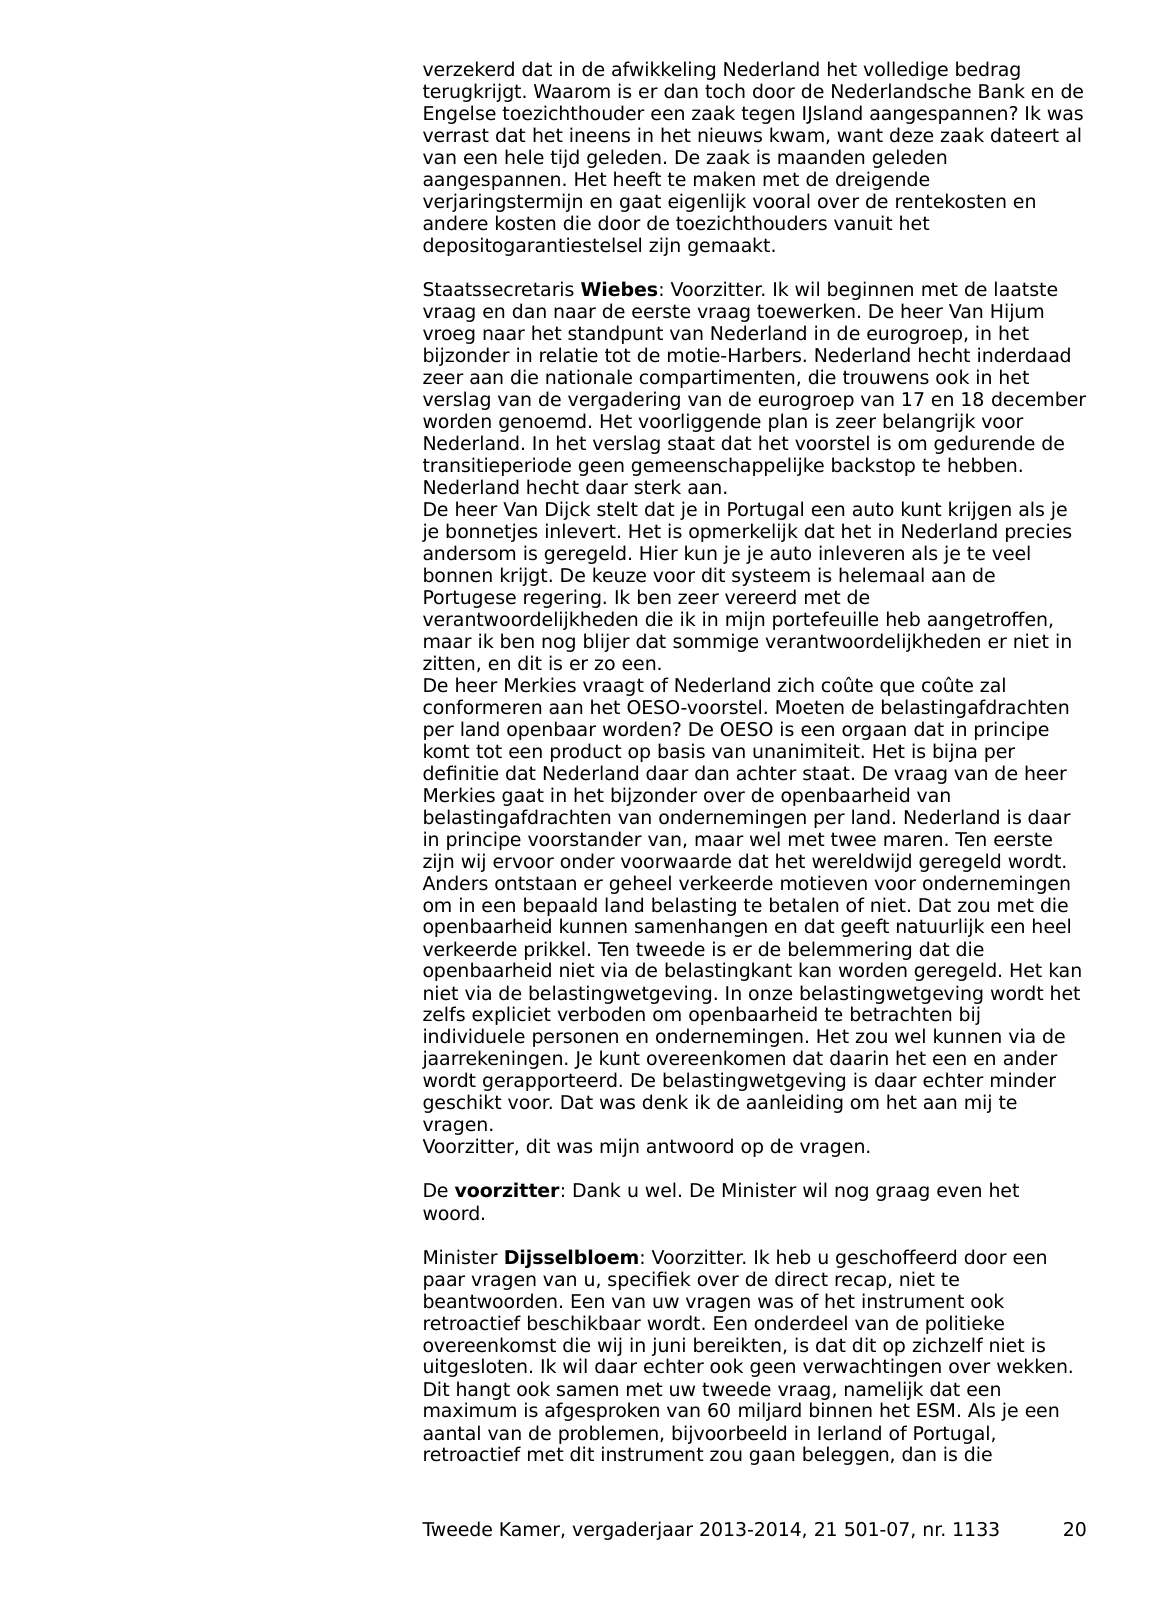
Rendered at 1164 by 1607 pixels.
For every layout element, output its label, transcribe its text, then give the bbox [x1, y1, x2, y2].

text Staatssecretaris Wiebes: Voorzitter. Ik wil beginnen met de laatste vraag en dan naar de eerste vraag toewerken. De heer Van Hijum vroeg naar het standpunt van Nederland in de eurogroep, in het bijzonder in relatie tot de motie-Harbers. Nederland hecht inderdaad zeer aan die nationale compartimenten, die trouwens ook in het verslag van de vergadering van de eurogroep van 17 en 18 december worden genoemd. Het voorliggende plan is zeer belangrijk voor Nederland. In het verslag staat dat het voorstel is om gedurende de transitieperiode geen gemeenschappelijke backstop te hebben. Nederland hecht daar sterk aan. [422, 279, 1087, 499]
text De heer Van Dijck stelt dat je in Portugal een auto kunt krijgen als je je bonnetjes inlevert. Het is opmerkelijk dat het in Nederland precies andersom is geregeld. Hier kun je je auto inleveren als je te veel bonnen krijgt. De keuze voor dit systeem is helemaal aan de Portugese regering. Ik ben zeer vereerd met de verantwoordelijkheden die ik in mijn portefeuille heb aangetroffen, maar ik ben nog blijer dat sommige verantwoordelijkheden er niet in zitten, en dit is er zo een. [422, 499, 1087, 675]
text De voorzitter: Dank u wel. De Minister wil nog graag even het woord. [422, 1180, 1087, 1224]
text Voorzitter, dit was mijn antwoord op de vragen. [422, 1136, 1087, 1158]
text De heer Merkies vraagt of Nederland zich coûte que coûte zal conformeren aan het OESO-voorstel. Moeten de belastingafdrachten per land openbaar worden? De OESO is een orgaan dat in principe komt tot een product op basis van unanimiteit. Het is bijna per definitie dat Nederland daar dan achter staat. De vraag van de heer Merkies gaat in het bijzonder over de openbaarheid van belastingafdrachten van ondernemingen per land. Nederland is daar in principe voorstander van, maar wel met twee maren. Ten eerste zijn wij ervoor onder voorwaarde dat het wereldwijd geregeld wordt. Anders ontstaan er geheel verkeerde motieven voor ondernemingen om in een bepaald land belasting te betalen of niet. Dat zou met die openbaarheid kunnen samenhangen en dat geeft natuurlijk een heel verkeerde prikkel. Ten tweede is er de belemmering dat die openbaarheid niet via de belastingkant kan worden geregeld. Het kan niet via de belastingwetgeving. In onze belastingwetgeving wordt het zelfs expliciet verboden om openbaarheid te betrachten bij individuele personen en ondernemingen. Het zou wel kunnen via de jaarrekeningen. Je kunt overeenkomen dat daarin het een en ander wordt gerapporteerd. De belastingwetgeving is daar echter minder geschikt voor. Dat was denk ik de aanleiding om het aan mij te vragen. [422, 675, 1087, 1136]
text Minister Dijsselbloem: Voorzitter. Ik heb u geschoffeerd door een paar vragen van u, specifiek over de direct recap, niet te beantwoorden. Een van uw vragen was of het instrument ook retroactief beschikbaar wordt. Een onderdeel van de politieke overeenkomst die wij in juni bereikten, is dat dit op zichzelf niet is uitgesloten. Ik wil daar echter ook geen verwachtingen over wekken. Dit hangt ook samen met uw tweede vraag, namelijk dat een maximum is afgesproken van 60 miljard binnen het ESM. Als je een aantal van de problemen, bijvoorbeeld in Ierland of Portugal, retroactief met dit instrument zou gaan beleggen, dan is die [422, 1247, 1087, 1466]
text verzekerd dat in de afwikkeling Nederland het volledige bedrag terugkrijgt. Waarom is er dan toch door de Nederlandsche Bank en de Engelse toezichthouder een zaak tegen IJsland aangespannen? Ik was verrast dat het ineens in het nieuws kwam, want deze zaak dateert al van een hele tijd geleden. De zaak is maanden geleden aangespannen. Het heeft te maken met de dreigende verjaringstermijn en gaat eigenlijk vooral over de rentekosten en andere kosten die door de toezichthouders vanuit het depositogarantiestelsel zijn gemaakt. [422, 59, 1087, 257]
